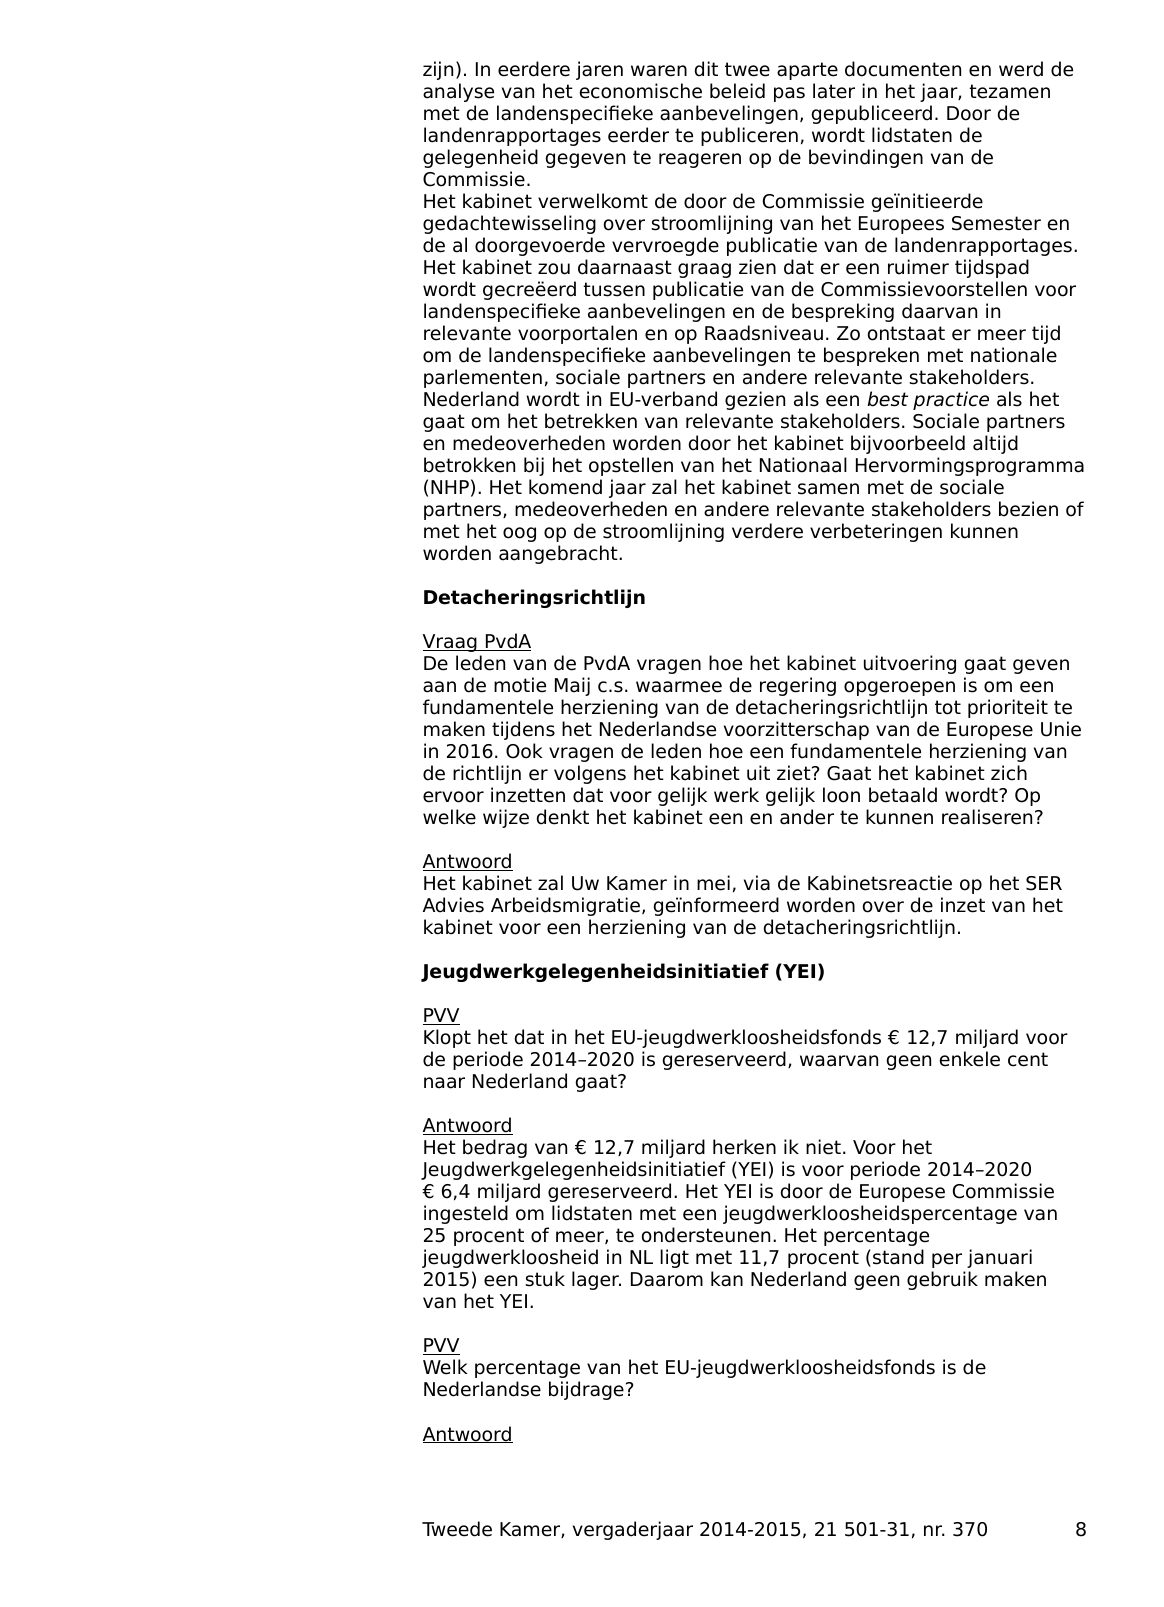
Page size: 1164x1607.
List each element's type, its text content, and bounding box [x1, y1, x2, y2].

text Klopt het dat in het EU-jeugdwerkloosheidsfonds € 12,7 miljard voor de periode 2014–2020 is gereserveerd, waarvan geen enkele cent naar Nederland gaat? [422, 1027, 1087, 1093]
text Antwoord [422, 1115, 1087, 1137]
text Nederland wordt in EU-verband gezien als een best practice als het gaat om het betrekken van relevante stakeholders. Sociale partners en medeoverheden worden door het kabinet bijvoorbeeld altijd betrokken bij het opstellen van het Nationaal Hervormingsprogramma (NHP). Het komend jaar zal het kabinet samen met de sociale partners, medeoverheden en andere relevante stakeholders bezien of met het oog op de stroomlijning verdere verbeteringen kunnen worden aangebracht. [422, 389, 1087, 564]
subtitle Jeugdwerkgelegenheidsinitiatief (YEI) [422, 961, 1087, 983]
text zijn). In eerdere jaren waren dit twee aparte documenten en werd de analyse van het economische beleid pas later in het jaar, tezamen met de landenspecifieke aanbevelingen, gepubliceerd. Door de landenrapportages eerder te publiceren, wordt lidstaten de gelegenheid gegeven te reageren op de bevindingen van de Commissie. [422, 59, 1087, 191]
text Het bedrag van € 12,7 miljard herken ik niet. Voor het Jeugdwerkgelegenheidsinitiatief (YEI) is voor periode 2014–2020 € 6,4 miljard gereserveerd. Het YEI is door de Europese Commissie ingesteld om lidstaten met een jeugdwerkloosheidspercentage van 25 procent of meer, te ondersteunen. Het percentage jeugdwerkloosheid in NL ligt met 11,7 procent (stand per januari 2015) een stuk lager. Daarom kan Nederland geen gebruik maken van het YEI. [422, 1137, 1087, 1313]
subtitle Detacheringsrichtlijn [422, 587, 1087, 609]
text Antwoord [422, 1423, 1087, 1445]
text Vraag PvdA [422, 631, 1087, 653]
text Het kabinet zal Uw Kamer in mei, via de Kabinetsreactie op het SER Advies Arbeidsmigratie, geïnformeerd worden over de inzet van het kabinet voor een herziening van de detacheringsrichtlijn. [422, 873, 1087, 939]
text PVV [422, 1005, 1087, 1027]
text Het kabinet verwelkomt de door de Commissie geïnitieerde gedachtewisseling over stroomlijning van het Europees Semester en de al doorgevoerde vervroegde publicatie van de landenrapportages. Het kabinet zou daarnaast graag zien dat er een ruimer tijdspad wordt gecreëerd tussen publicatie van de Commissievoorstellen voor landenspecifieke aanbevelingen en de bespreking daarvan in relevante voorportalen en op Raadsniveau. Zo ontstaat er meer tijd om de landenspecifieke aanbevelingen te bespreken met nationale parlementen, sociale partners en andere relevante stakeholders. [422, 191, 1087, 389]
text Antwoord [422, 851, 1087, 873]
text Welk percentage van het EU-jeugdwerkloosheidsfonds is de Nederlandse bijdrage? [422, 1357, 1087, 1401]
text De leden van de PvdA vragen hoe het kabinet uitvoering gaat geven aan de motie Maij c.s. waarmee de regering opgeroepen is om een fundamentele herziening van de detacheringsrichtlijn tot prioriteit te maken tijdens het Nederlandse voorzitterschap van de Europese Unie in 2016. Ook vragen de leden hoe een fundamentele herziening van de richtlijn er volgens het kabinet uit ziet? Gaat het kabinet zich ervoor inzetten dat voor gelijk werk gelijk loon betaald wordt? Op welke wijze denkt het kabinet een en ander te kunnen realiseren? [422, 653, 1087, 829]
text PVV [422, 1335, 1087, 1357]
